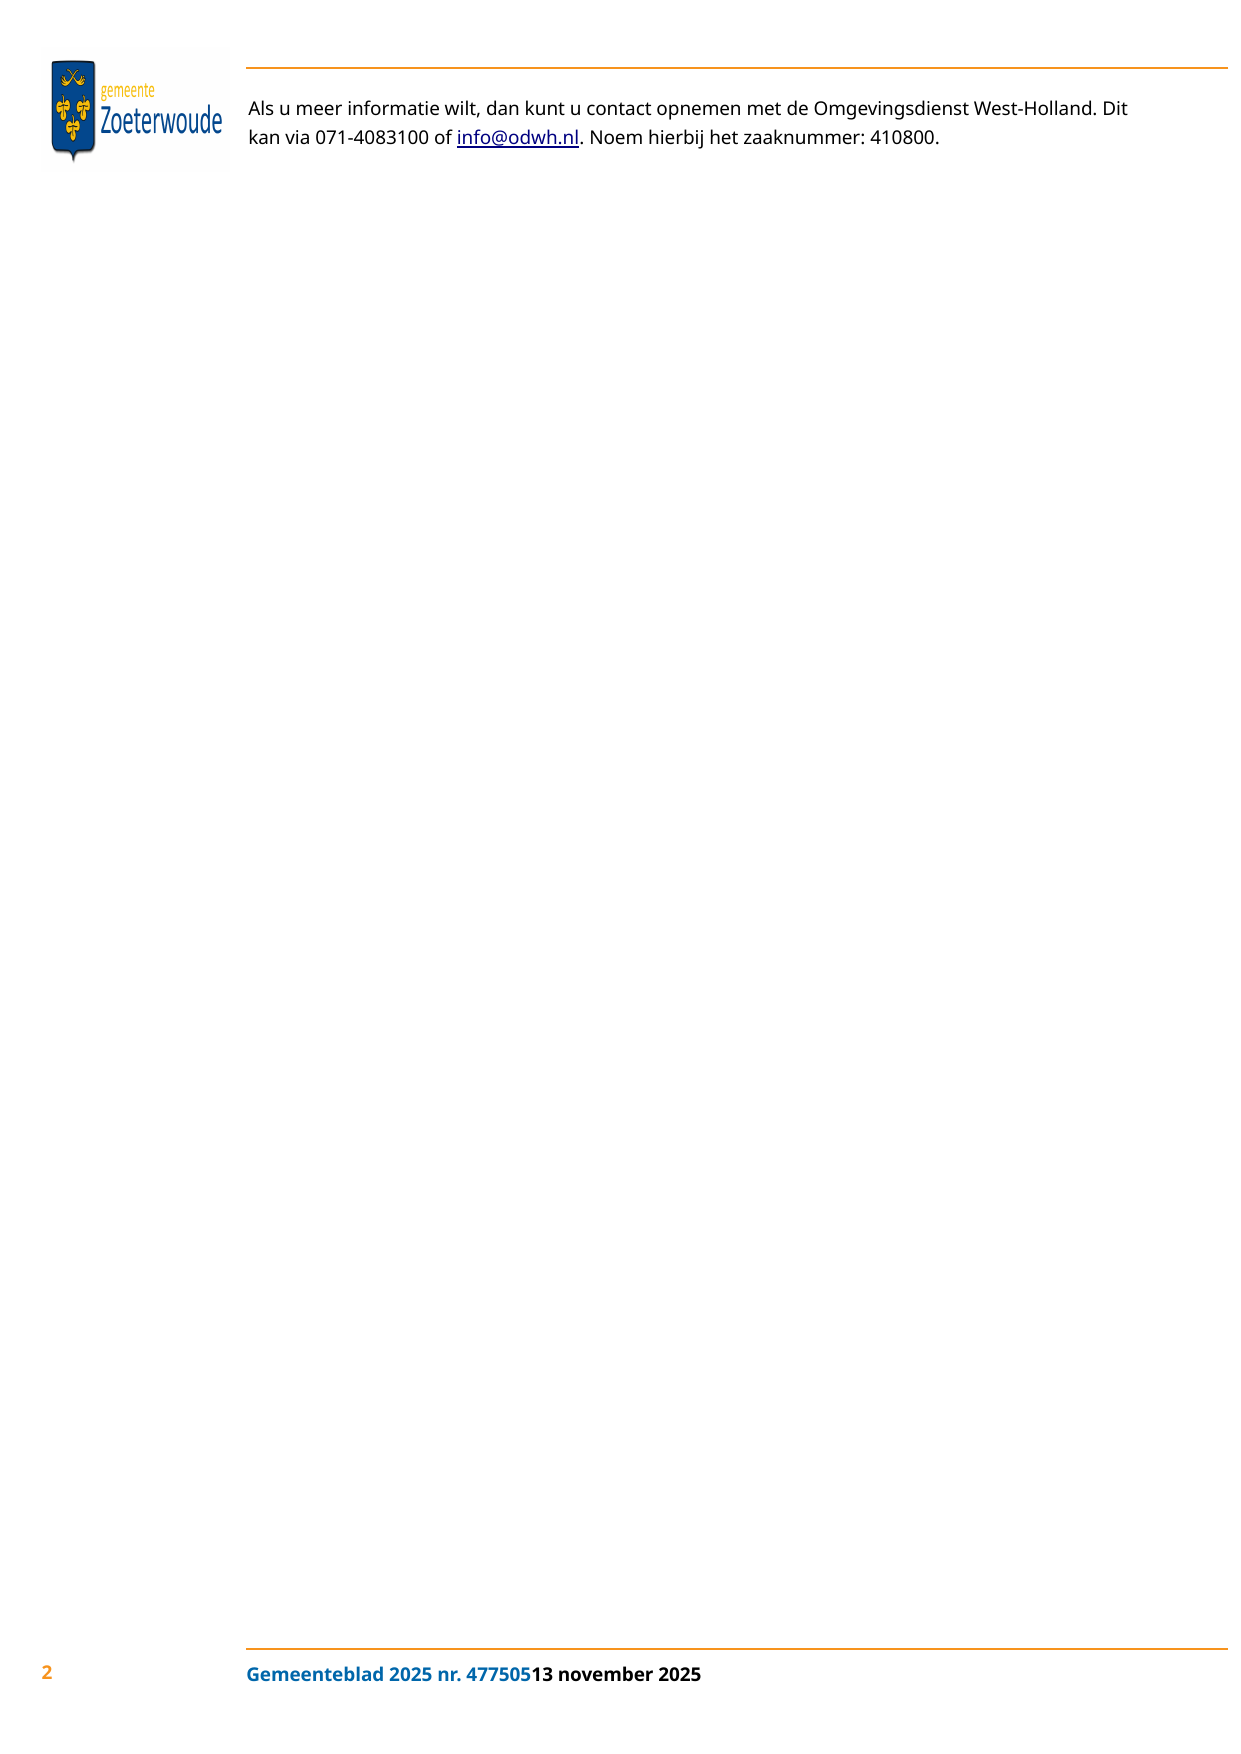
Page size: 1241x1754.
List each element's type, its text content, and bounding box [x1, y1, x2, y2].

text Als u meer informatie wilt, dan kunt u contact opnemen met de Omgevingsdienst West-Holland. Dit kan via 071-4083100 of info@odwh.nl. Noem hierbij het zaaknummer: 410800. [248, 95, 1152, 150]
picture [41, 47, 231, 172]
